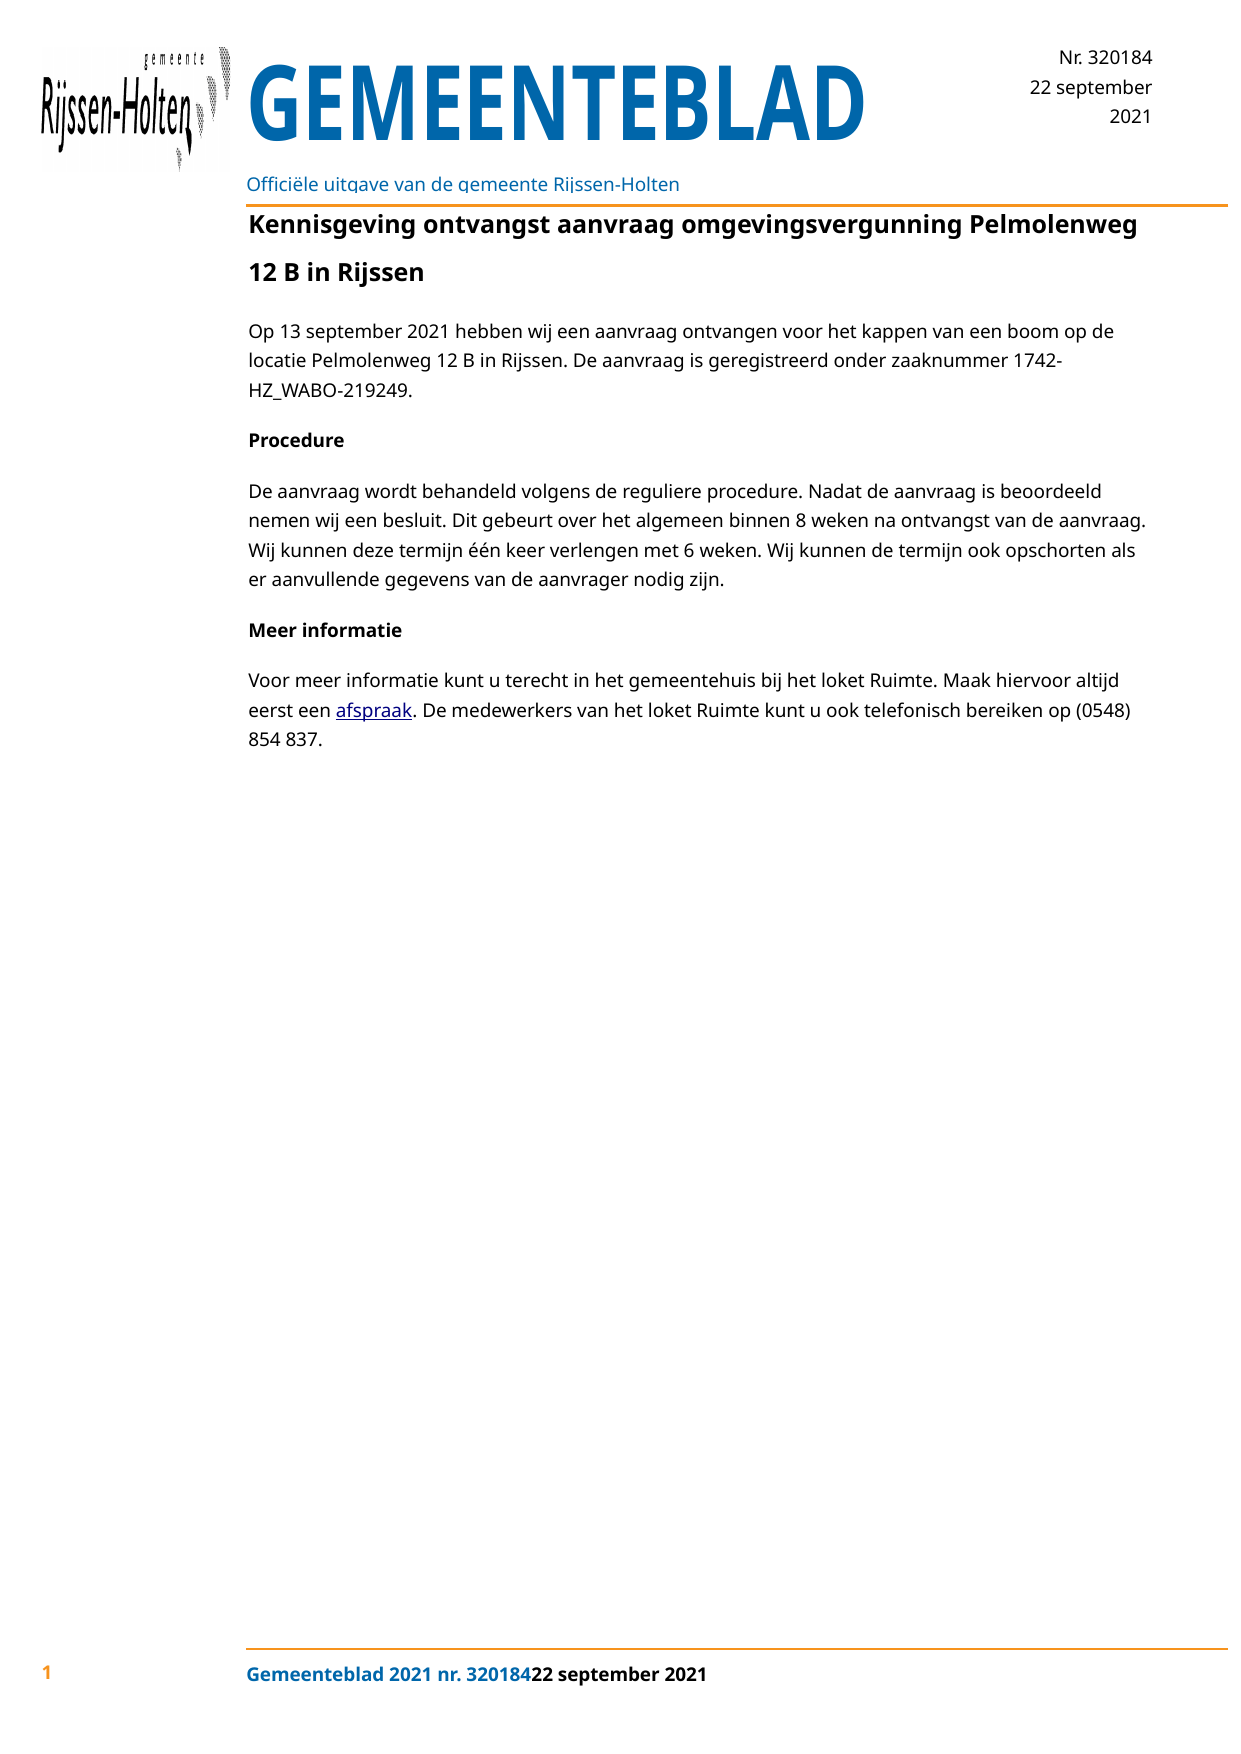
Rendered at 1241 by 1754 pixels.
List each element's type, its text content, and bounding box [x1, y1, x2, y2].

text Voor meer informatie kunt u terecht in het gemeentehuis bij het loket Ruimte. Maak hiervoor altijd eerst een afspraak. De medewerkers van het loket Ruimte kunt u ook telefonisch bereiken op (0548) 854 837. [248, 667, 1152, 752]
text Procedure [248, 427, 1152, 453]
text Op 13 september 2021 hebben wij een aanvraag ontvangen voor het kappen van een boom op de locatie Pelmolenweg 12 B in Rijssen. De aanvraag is geregistreerd onder zaaknummer 1742-HZ_WABO-219249. [248, 318, 1152, 403]
text De aanvraag wordt behandeld volgens de reguliere procedure. Nadat de aanvraag is beoordeeld nemen wij een besluit. Dit gebeurt over het algemeen binnen 8 weken na ontvangst van de aanvraag. Wij kunnen deze termijn één keer verlengen met 6 weken. Wij kunnen de termijn ook opschorten als er aanvullende gegevens van de aanvrager nodig zijn. [248, 478, 1152, 592]
picture [41, 47, 231, 172]
text Kennisgeving ontvangst aanvraag omgevingsvergunning Pelmolenweg 12 B in Rijssen [248, 207, 1152, 288]
text Meer informatie [248, 617, 1152, 643]
